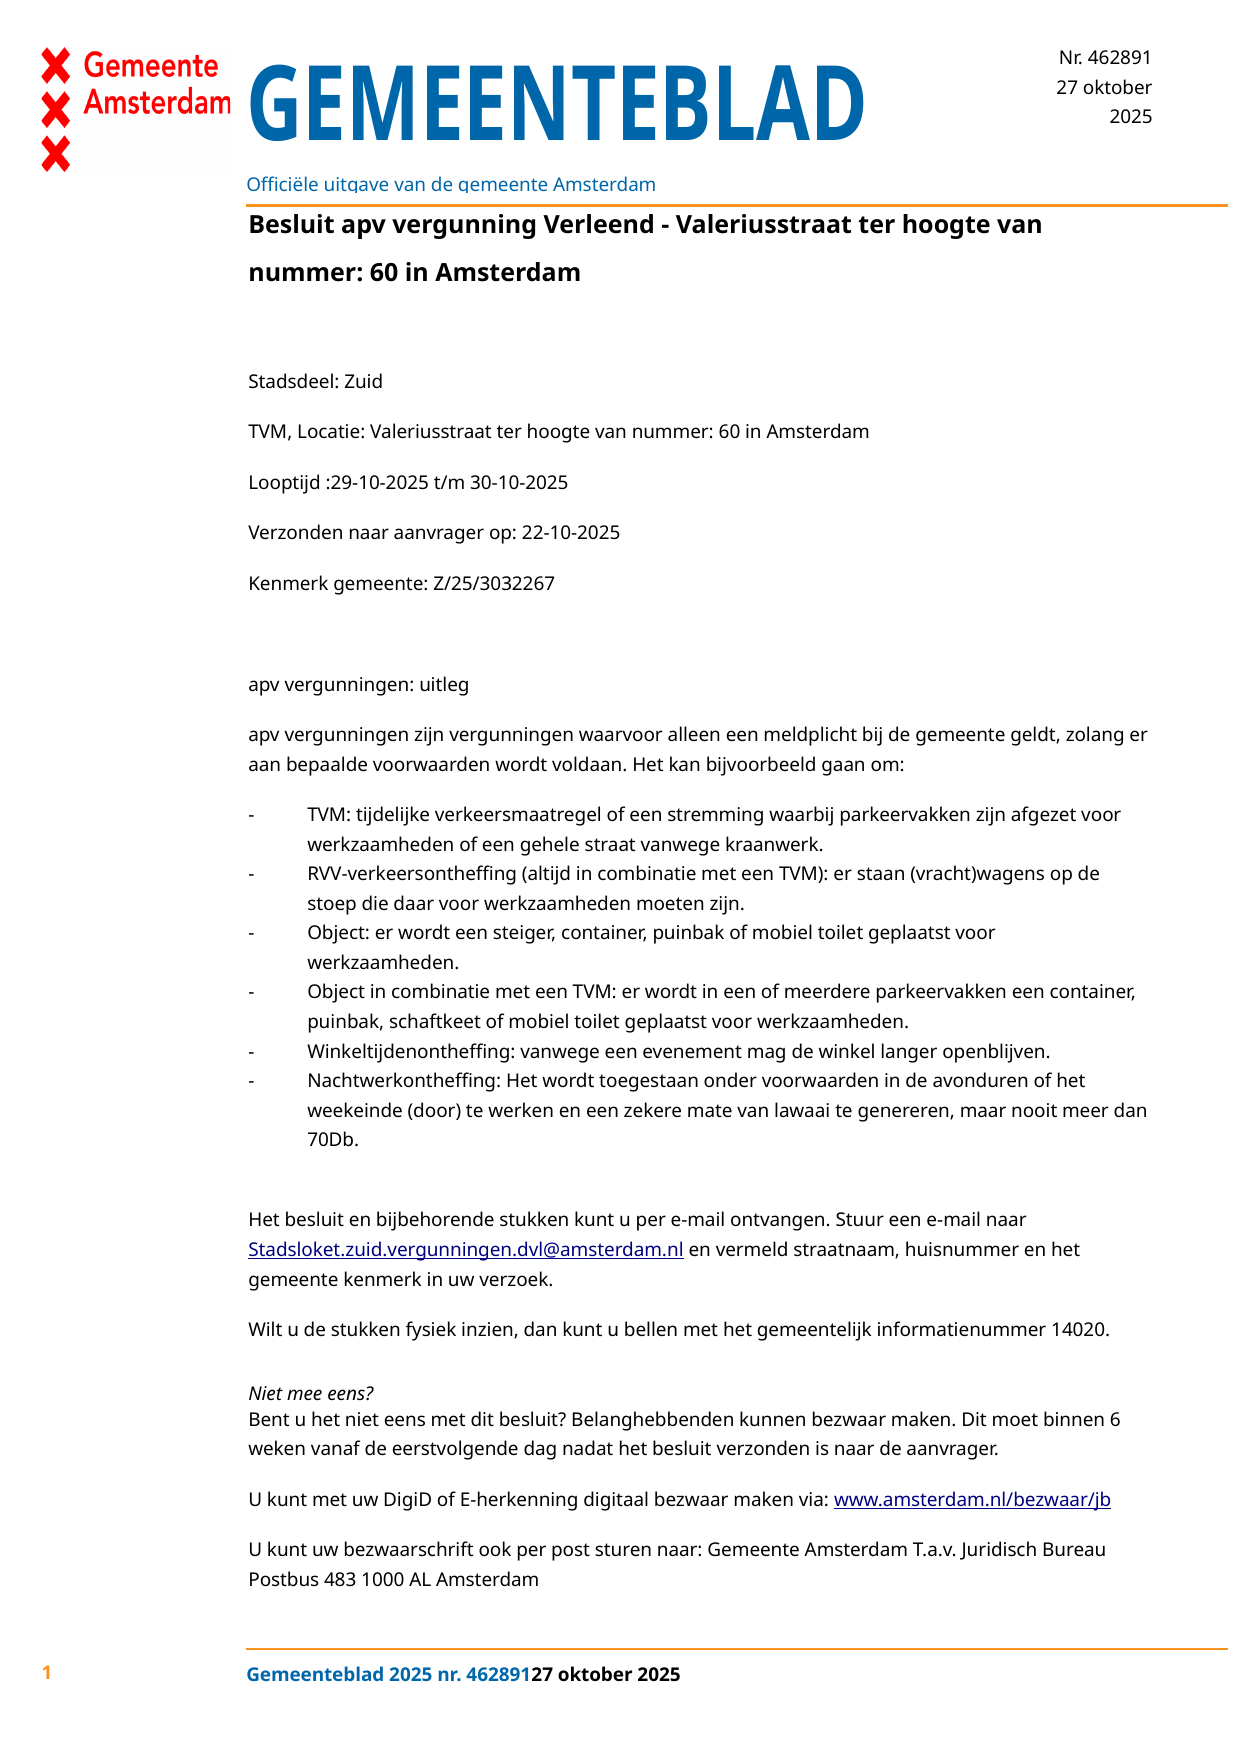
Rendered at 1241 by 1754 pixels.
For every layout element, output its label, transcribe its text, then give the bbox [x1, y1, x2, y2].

text U kunt uw bezwaarschrift ook per post sturen naar: Gemeente Amsterdam T.a.v. Juridisch Bureau Postbus 483 1000 AL Amsterdam [248, 1536, 1152, 1592]
text U kunt met uw DigiD of E-herkenning digitaal bezwaar maken via: www.amsterdam.nl/bezwaar/jb [248, 1486, 1152, 1512]
text Besluit apv vergunning Verleend - Valeriusstraat ter hoogte van nummer: 60 in Amsterdam [248, 207, 1152, 288]
text apv vergunningen zijn vergunningen waarvoor alleen een meldplicht bij de gemeente geldt, zolang er aan bepaalde voorwaarden wordt voldaan. Het kan bijvoorbeeld gaan om: [248, 721, 1152, 777]
text Stadsdeel: Zuid [248, 368, 1152, 394]
text Kenmerk gemeente: Z/25/3032267 [248, 570, 1152, 596]
text Bent u het niet eens met dit besluit? Belanghebbenden kunnen bezwaar maken. Dit moet binnen 6 weken vanaf de eerstvolgende dag nadat het besluit verzonden is naar de aanvrager. [248, 1406, 1152, 1461]
list TVM: tijdelijke verkeersmaatregel of een stremming waarbij parkeervakken zijn afgezet voor werkzaamheden of een gehele straat vanwege kraanwerk. [248, 801, 1152, 857]
text Het besluit en bijbehorende stukken kunt u per e-mail ontvangen. Stuur een e-mail naar Stadsloket.zuid.vergunningen.dvl@amsterdam.nl en vermeld straatnaam, huisnummer en het gemeente kenmerk in uw verzoek. [248, 1207, 1152, 1292]
text apv vergunningen: uitleg [248, 671, 1152, 697]
list Nachtwerkontheffing: Het wordt toegestaan onder voorwaarden in de avonduren of het weekeinde (door) te werken en een zekere mate van lawaai te genereren, maar nooit meer dan 70Db. [248, 1067, 1152, 1152]
text Niet mee eens? [248, 1380, 1152, 1406]
text Looptijd :29-10-2025 t/m 30-10-2025 [248, 469, 1152, 495]
list Object: er wordt een steiger, container, puinbak of mobiel toilet geplaatst voor werkzaamheden. [248, 919, 1152, 975]
text Verzonden naar aanvrager op: 22-10-2025 [248, 519, 1152, 545]
text Wilt u de stukken fysiek inzien, dan kunt u bellen met het gemeentelijk informatienummer 14020. [248, 1316, 1152, 1342]
text TVM, Locatie: Valeriusstraat ter hoogte van nummer: 60 in Amsterdam [248, 419, 1152, 444]
list Object in combinatie met een TVM: er wordt in een of meerdere parkeervakken een container, puinbak, schaftkeet of mobiel toilet geplaatst voor werkzaamheden. [248, 979, 1152, 1034]
picture [41, 47, 231, 172]
list RVV-verkeersontheffing (altijd in combinatie met een TVM): er staan (vracht)wagens op de stoep die daar voor werkzaamheden moeten zijn. [248, 860, 1152, 916]
list Winkeltijdenontheffing: vanwege een evenement mag de winkel langer openblijven. [248, 1038, 1152, 1064]
